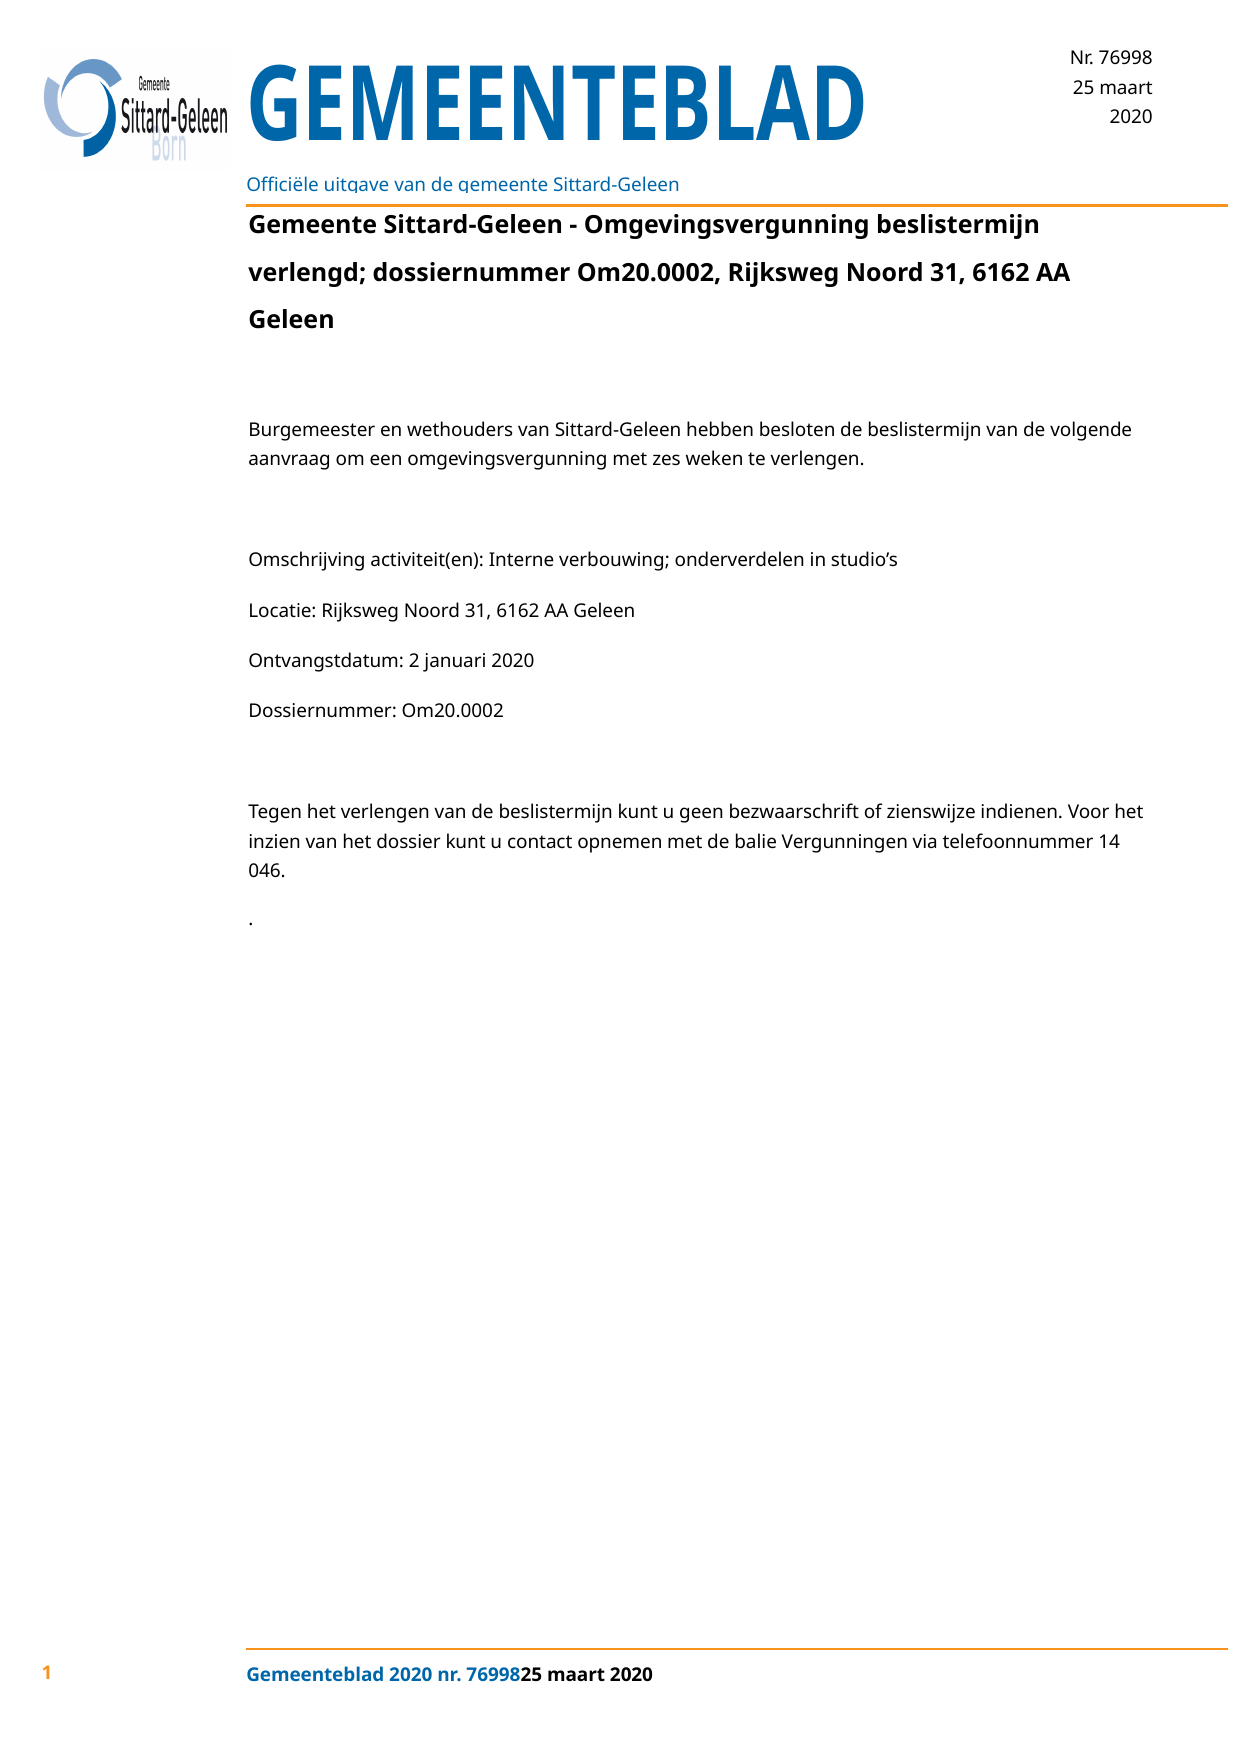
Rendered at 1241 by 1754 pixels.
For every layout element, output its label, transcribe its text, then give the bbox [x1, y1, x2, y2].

text Tegen het verlengen van de beslistermijn kunt u geen bezwaarschrift of zienswijze indienen. Voor het inzien van het dossier kunt u contact opnemen met de balie Vergunningen via telefoonnummer 14 046. [248, 798, 1152, 883]
picture [41, 47, 231, 172]
text Dossiernummer: Om20.0002 [248, 698, 1152, 723]
text . [248, 905, 1152, 931]
text Omschrijving activiteit(en): Interne verbouwing; onderverdelen in studio’s [248, 546, 1152, 572]
text Ontvangstdatum: 2 januari 2020 [248, 647, 1152, 673]
text Burgemeester en wethouders van Sittard-Geleen hebben besloten de beslistermijn van de volgende aanvraag om een omgevingsvergunning met zes weken te verlengen. [248, 416, 1152, 471]
text Gemeente Sittard-Geleen - Omgevingsvergunning beslistermijn verlengd; dossiernummer Om20.0002, Rijksweg Noord 31, 6162 AA Geleen [248, 207, 1152, 336]
text Locatie: Rijksweg Noord 31, 6162 AA Geleen [248, 597, 1152, 622]
